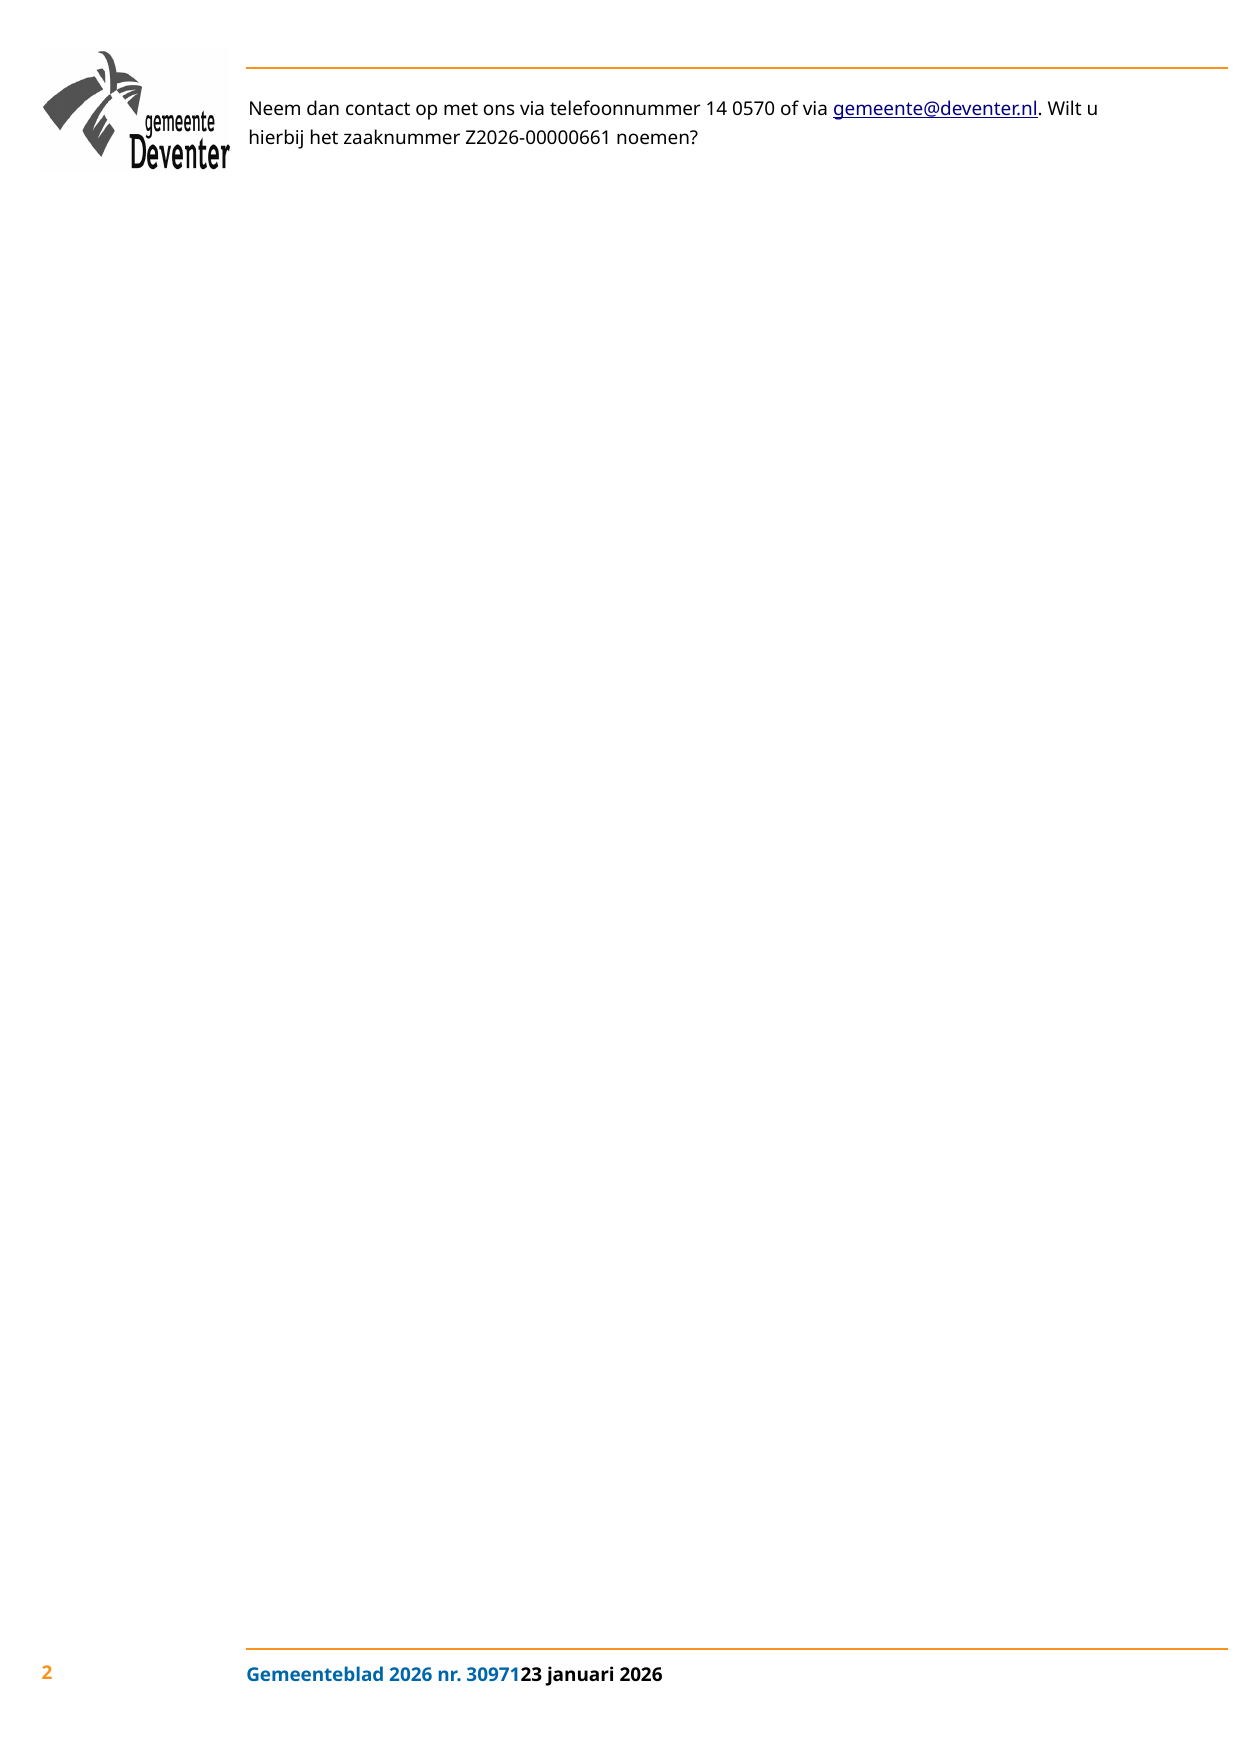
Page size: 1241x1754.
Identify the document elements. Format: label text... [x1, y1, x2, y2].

picture [41, 47, 231, 172]
text Neem dan contact op met ons via telefoonnummer 14 0570 of via gemeente@deventer.nl. Wilt u hierbij het zaaknummer Z2026-00000661 noemen? [248, 95, 1152, 150]
